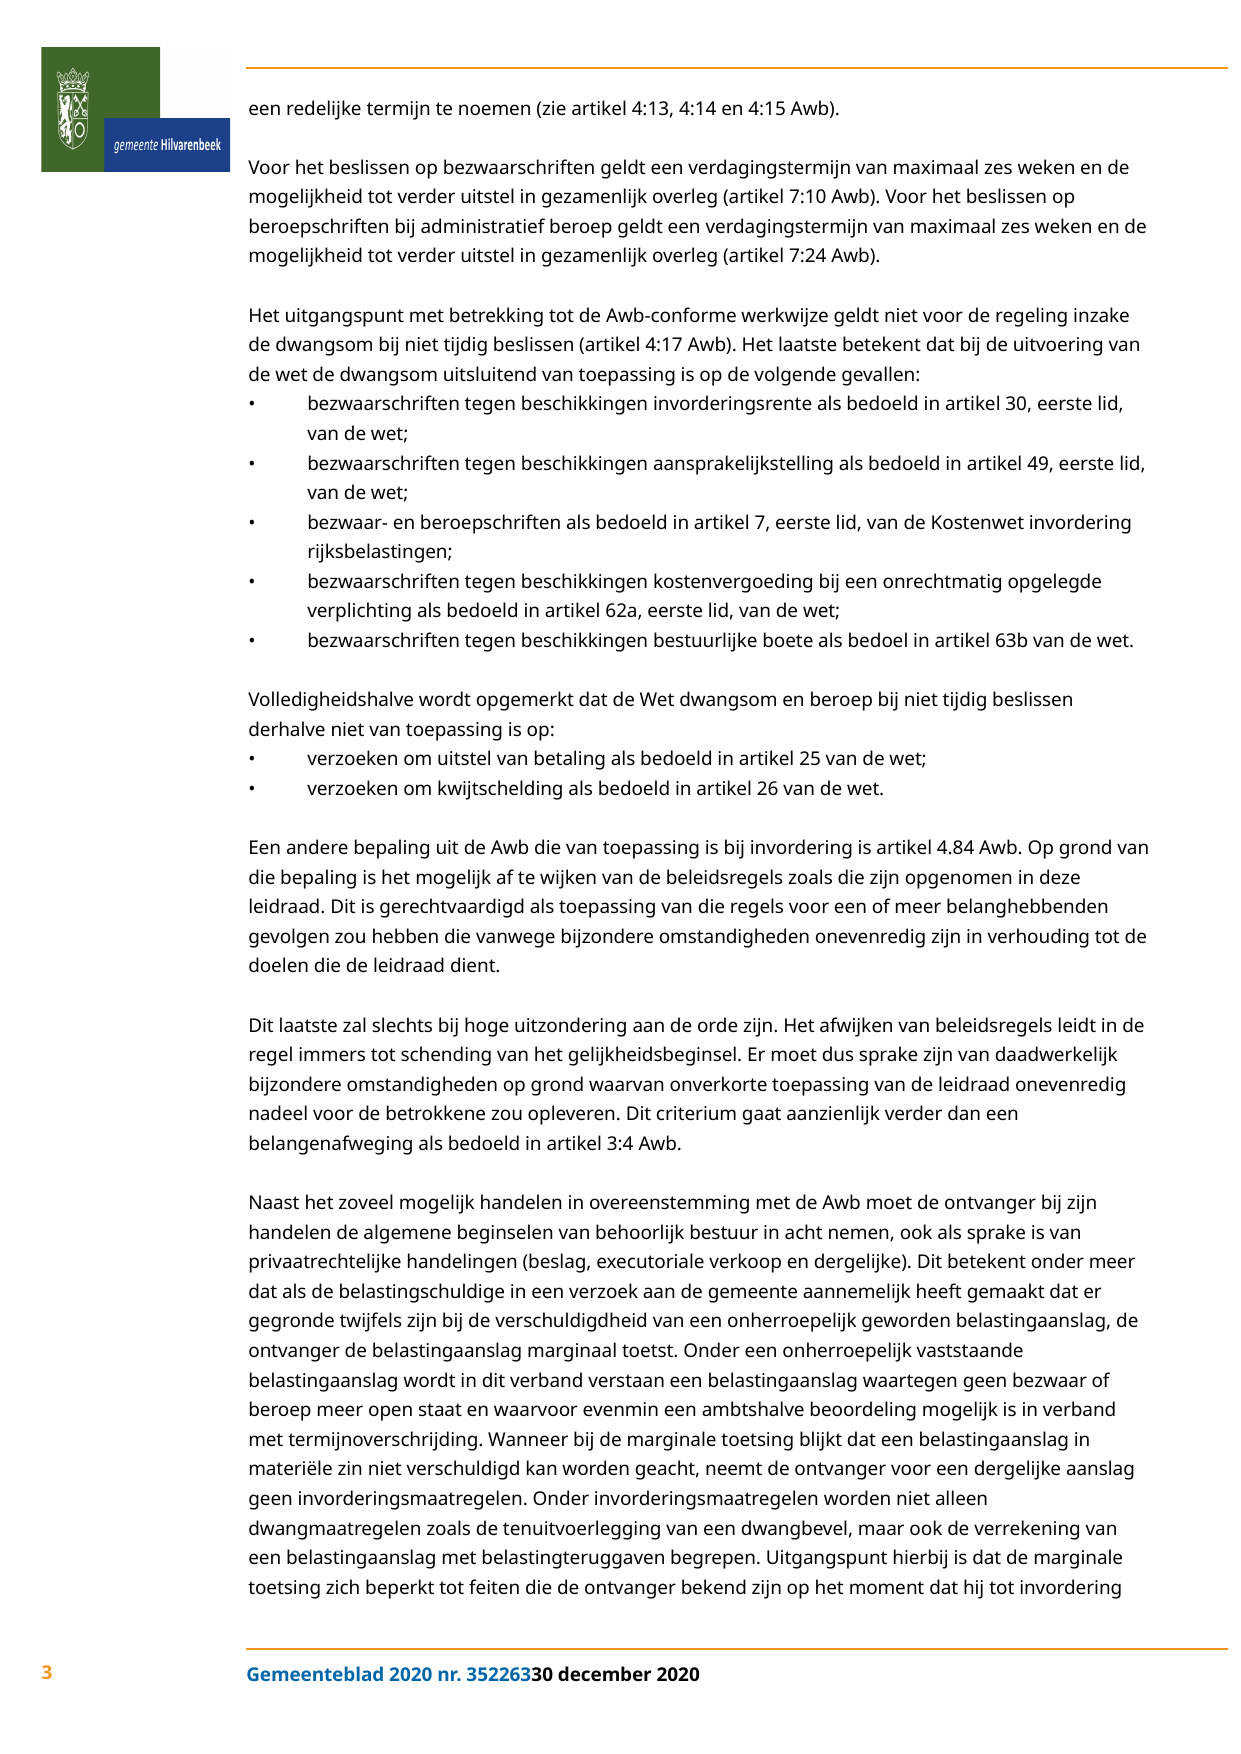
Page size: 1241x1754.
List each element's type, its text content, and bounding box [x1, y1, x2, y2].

text Naast het zoveel mogelijk handelen in overeenstemming met de Awb moet de ontvanger bij zijn handelen de algemene beginselen van behoorlijk bestuur in acht nemen, ook als sprake is van privaatrechtelijke handelingen (beslag, executoriale verkoop en dergelijke). Dit betekent onder meer dat als de belastingschuldige in een verzoek aan de gemeente aannemelijk heeft gemaakt dat er gegronde twijfels zijn bij de verschuldigdheid van een onherroepelijk geworden belastingaanslag, de ontvanger de belastingaanslag marginaal toetst. Onder een onherroepelijk vaststaande belastingaanslag wordt in dit verband verstaan een belastingaanslag waartegen geen bezwaar of beroep meer open staat en waarvoor evenmin een ambtshalve beoordeling mogelijk is in verband met termijnoverschrijding. Wanneer bij de marginale toetsing blijkt dat een belastingaanslag in materiële zin niet verschuldigd kan worden geacht, neemt de ontvanger voor een dergelijke aanslag geen invorderingsmaatregelen. Onder invorderingsmaatregelen worden niet alleen dwangmaatregelen zoals de tenuitvoerlegging van een dwangbevel, maar ook de verrekening van een belastingaanslag met belastingteruggaven begrepen. Uitgangspunt hierbij is dat de marginale toetsing zich beperkt tot feiten die de ontvanger bekend zijn op het moment dat hij tot invordering [248, 1189, 1152, 1600]
list bezwaarschriften tegen beschikkingen bestuurlijke boete als bedoel in artikel 63b van de wet. [248, 627, 1152, 653]
list bezwaarschriften tegen beschikkingen invorderingsrente als bedoeld in artikel 30, eerste lid, van de wet; [248, 391, 1152, 446]
text Volledigheidshalve wordt opgemerkt dat de Wet dwangsom en beroep bij niet tijdig beslissen [248, 686, 1152, 712]
picture [41, 47, 231, 172]
list bezwaarschriften tegen beschikkingen kostenvergoeding bij een onrechtmatig opgelegde verplichting als bedoeld in artikel 62a, eerste lid, van de wet; [248, 568, 1152, 623]
list bezwaarschriften tegen beschikkingen aansprakelijkstelling als bedoeld in artikel 49, eerste lid, van de wet; [248, 450, 1152, 505]
text Het uitgangspunt met betrekking tot de Awb-conforme werkwijze geldt niet voor de regeling inzake de dwangsom bij niet tijdig beslissen (artikel 4:17 Awb). Het laatste betekent dat bij de uitvoering van de wet de dwangsom uitsluitend van toepassing is op de volgende gevallen: [248, 302, 1152, 387]
text een redelijke termijn te noemen (zie artikel 4:13, 4:14 en 4:15 Awb). [248, 95, 1152, 121]
list verzoeken om uitstel van betaling als bedoeld in artikel 25 van de wet; [248, 746, 1152, 771]
list verzoeken om kwijtschelding als bedoeld in artikel 26 van de wet. [248, 775, 1152, 801]
text Een andere bepaling uit de Awb die van toepassing is bij invordering is artikel 4.84 Awb. Op grond van die bepaling is het mogelijk af te wijken van de beleidsregels zoals die zijn opgenomen in deze leidraad. Dit is gerechtvaardigd als toepassing van die regels voor een of meer belanghebbenden gevolgen zou hebben die vanwege bijzondere omstandigheden onevenredig zijn in verhouding tot de doelen die de leidraad dient. [248, 834, 1152, 978]
text Dit laatste zal slechts bij hoge uitzondering aan de orde zijn. Het afwijken van beleidsregels leidt in de regel immers tot schending van het gelijkheidsbeginsel. Er moet dus sprake zijn van daadwerkelijk bijzondere omstandigheden op grond waarvan onverkorte toepassing van de leidraad onevenredig nadeel voor de betrokkene zou opleveren. Dit criterium gaat aanzienlijk verder dan een belangenafweging als bedoeld in artikel 3:4 Awb. [248, 1012, 1152, 1156]
list bezwaar- en beroepschriften als bedoeld in artikel 7, eerste lid, van de Kostenwet invordering rijksbelastingen; [248, 509, 1152, 564]
text Voor het beslissen op bezwaarschriften geldt een verdagingstermijn van maximaal zes weken en de mogelijkheid tot verder uitstel in gezamenlijk overleg (artikel 7:10 Awb). Voor het beslissen op beroepschriften bij administratief beroep geldt een verdagingstermijn van maximaal zes weken en de mogelijkheid tot verder uitstel in gezamenlijk overleg (artikel 7:24 Awb). [248, 154, 1152, 268]
text derhalve niet van toepassing is op: [248, 716, 1152, 742]
